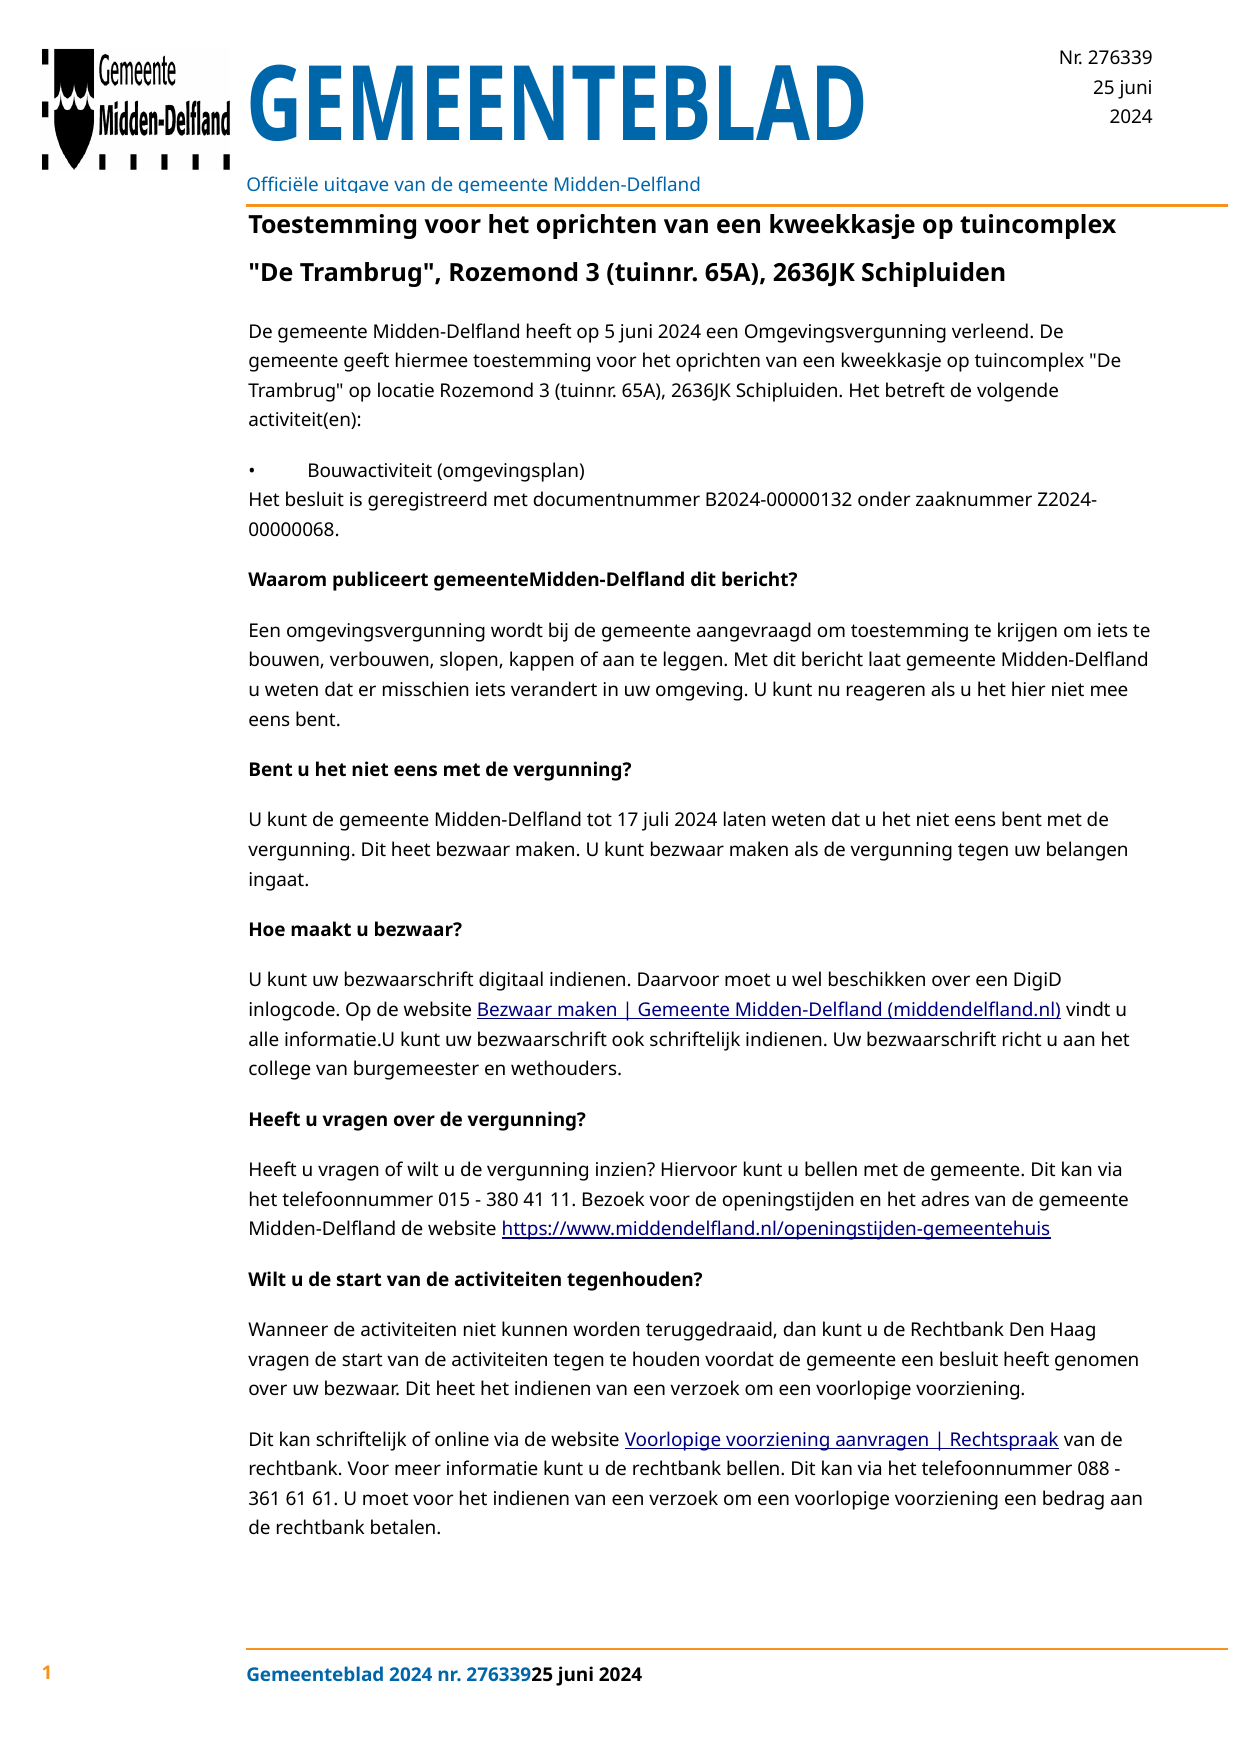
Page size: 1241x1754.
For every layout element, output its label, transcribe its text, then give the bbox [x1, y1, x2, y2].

text U kunt de gemeente Midden-Delfland tot 17 juli 2024 laten weten dat u het niet eens bent met de vergunning. Dit heet bezwaar maken. U kunt bezwaar maken als de vergunning tegen uw belangen ingaat. [248, 807, 1152, 892]
text Heeft u vragen over de vergunning? [248, 1106, 1152, 1132]
text Waarom publiceert gemeenteMidden-Delfland dit bericht? [248, 567, 1152, 592]
list Bouwactiviteit (omgevingsplan) [248, 457, 1152, 483]
text Toestemming voor het oprichten van een kweekkasje op tuincomplex "De Trambrug", Rozemond 3 (tuinnr. 65A), 2636JK Schipluiden [248, 207, 1152, 288]
text Wilt u de start van de activiteiten tegenhouden? [248, 1266, 1152, 1292]
text Bent u het niet eens met de vergunning? [248, 756, 1152, 782]
text Heeft u vragen of wilt u de vergunning inzien? Hiervoor kunt u bellen met de gemeente. Dit kan via het telefoonnummer 015 - 380 41 11. Bezoek voor de openingstijden en het adres van de gemeente Midden-Delfland de website https://www.middendelfland.nl/openingstijden-gemeentehuis [248, 1156, 1152, 1241]
text Het besluit is geregistreerd met documentnummer B2024-00000132 onder zaaknummer Z2024-00000068. [248, 487, 1152, 542]
text Een omgevingsvergunning wordt bij de gemeente aangevraagd om toestemming te krijgen om iets te bouwen, verbouwen, slopen, kappen of aan te leggen. Met dit bericht laat gemeente Midden-Delfland u weten dat er misschien iets verandert in uw omgeving. U kunt nu reageren als u het hier niet mee eens bent. [248, 617, 1152, 732]
text Wanneer de activiteiten niet kunnen worden teruggedraaid, dan kunt u de Rechtbank Den Haag vragen de start van de activiteiten tegen te houden voordat de gemeente een besluit heeft genomen over uw bezwaar. Dit heet het indienen van een verzoek om een voorlopige voorziening. [248, 1316, 1152, 1401]
text U kunt uw bezwaarschrift digitaal indienen. Daarvoor moet u wel beschikken over een DigiD inlogcode. Op de website Bezwaar maken | Gemeente Midden-Delfland (middendelfland.nl) vindt u alle informatie.U kunt uw bezwaarschrift ook schriftelijk indienen. Uw bezwaarschrift richt u aan het college van burgemeester en wethouders. [248, 967, 1152, 1081]
picture [41, 47, 231, 172]
text Dit kan schriftelijk of online via de website Voorlopige voorziening aanvragen | Rechtspraak van de rechtbank. Voor meer informatie kunt u de rechtbank bellen. Dit kan via het telefoonnummer 088 - 361 61 61. U moet voor het indienen van een verzoek om een voorlopige voorziening een bedrag aan de rechtbank betalen. [248, 1426, 1152, 1540]
text Hoe maakt u bezwaar? [248, 916, 1152, 942]
text De gemeente Midden-Delfland heeft op 5 juni 2024 een Omgevingsvergunning verleend. De gemeente geeft hiermee toestemming voor het oprichten van een kweekkasje op tuincomplex "De Trambrug" op locatie Rozemond 3 (tuinnr. 65A), 2636JK Schipluiden. Het betreft de volgende activiteit(en): [248, 318, 1152, 432]
